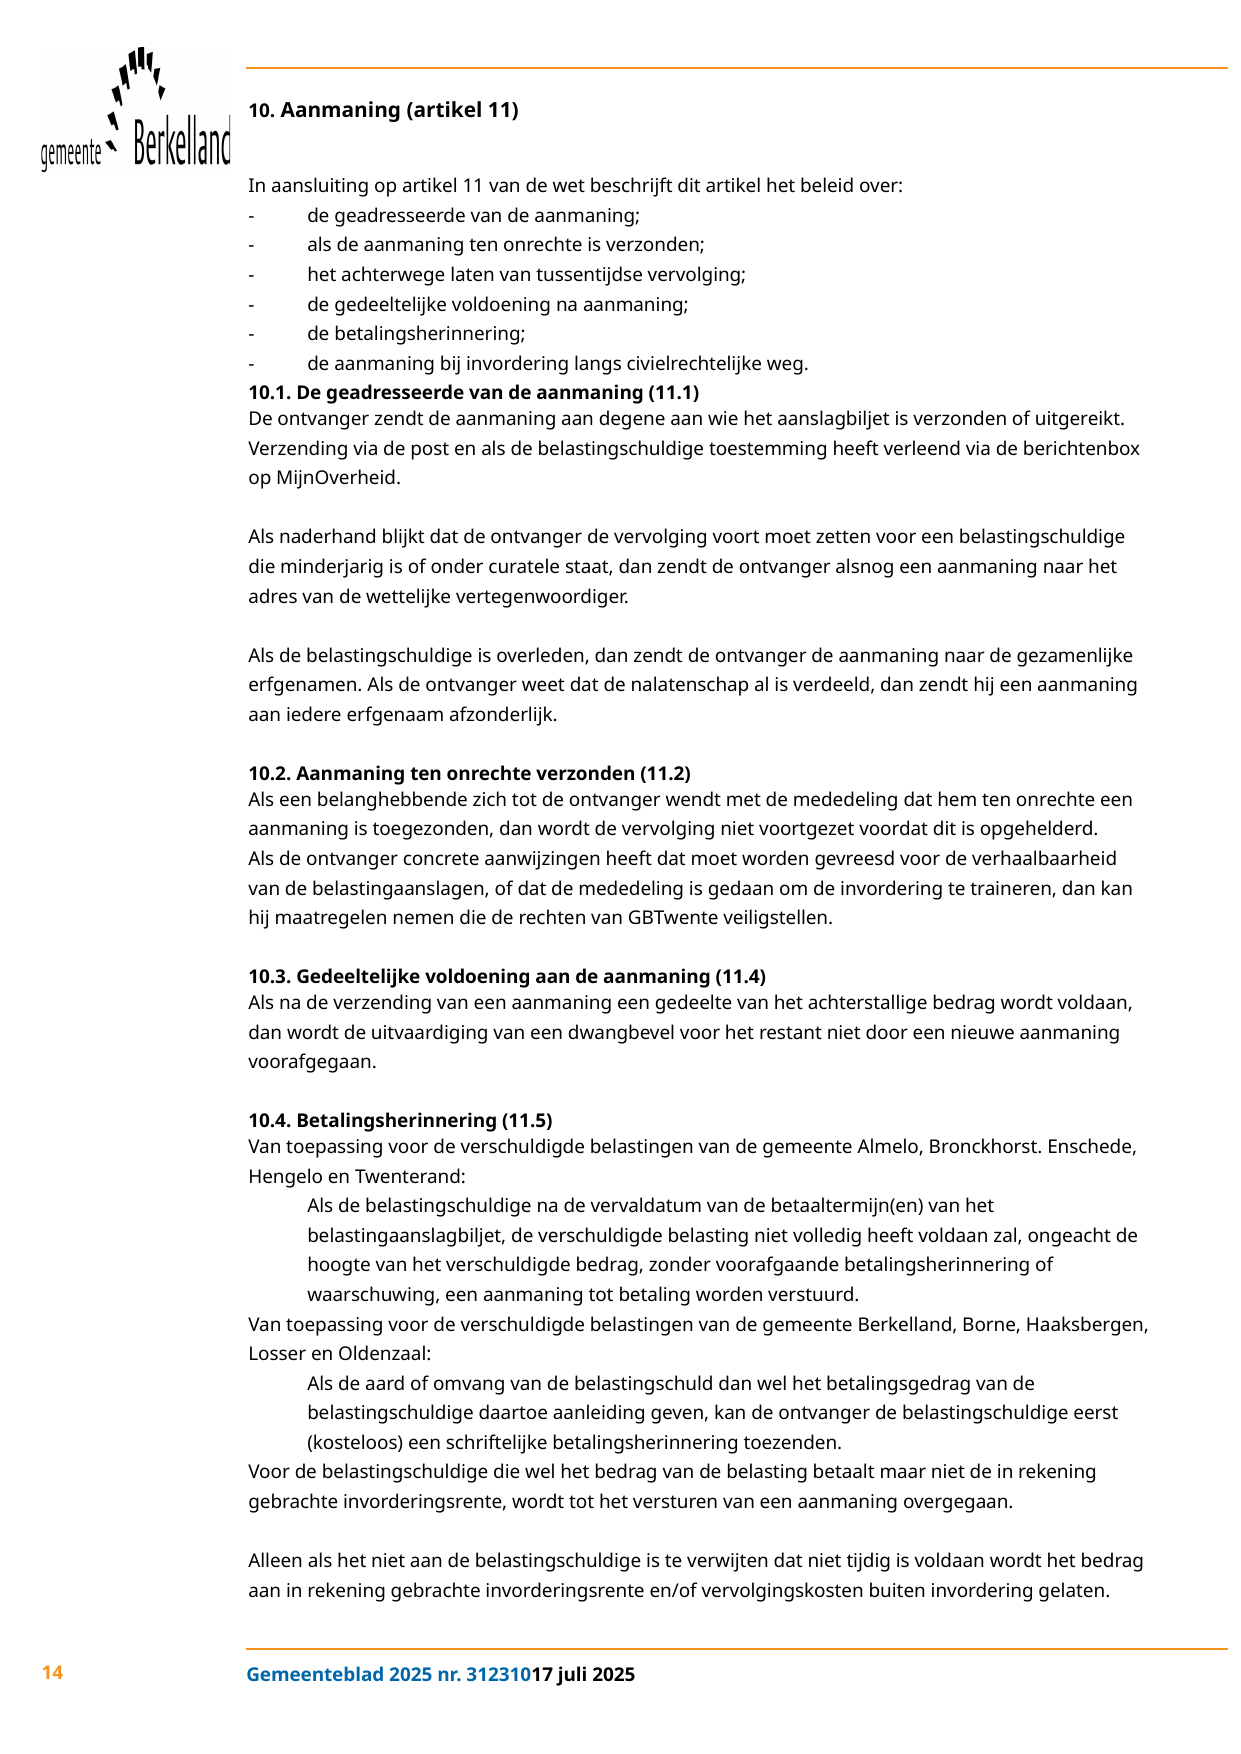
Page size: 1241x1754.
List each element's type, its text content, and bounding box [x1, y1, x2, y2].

picture [41, 47, 231, 172]
text 10.3. Gedeeltelijke voldoening aan de aanmaning (11.4) [248, 963, 1152, 989]
text De ontvanger zendt de aanmaning aan degene aan wie het aanslagbiljet is verzonden of uitgereikt. [248, 405, 1152, 431]
list de geadresseerde van de aanmaning; [248, 202, 1152, 228]
text 10.4. Betalingsherinnering (11.5) [248, 1108, 1152, 1133]
list Als de belastingschuldige na de vervaldatum van de betaaltermijn(en) van het belastingaanslagbiljet, de verschuldigde belasting niet volledig heeft voldaan zal, ongeacht de hoogte van het verschuldigde bedrag, zonder voorafgaande betalingsherinnering of waarschuwing, een aanmaning tot betaling worden verstuurd. [248, 1192, 1152, 1307]
text 10.2. Aanmaning ten onrechte verzonden (11.2) [248, 760, 1152, 786]
text Als een belanghebbende zich tot de ontvanger wendt met de mededeling dat hem ten onrechte een aanmaning is toegezonden, dan wordt de vervolging niet voortgezet voordat dit is opgehelderd. [248, 786, 1152, 841]
text Als naderhand blijkt dat de ontvanger de vervolging voort moet zetten voor een belastingschuldige die minderjarig is of onder curatele staat, dan zendt de ontvanger alsnog een aanmaning naar het adres van de wettelijke vertegenwoordiger. [248, 524, 1152, 608]
text Van toepassing voor de verschuldigde belastingen van de gemeente Berkelland, Borne, Haaksbergen, Losser en Oldenzaal: [248, 1311, 1152, 1366]
text Verzending via de post en als de belastingschuldige toestemming heeft verleend via de berichtenbox op MijnOverheid. [248, 435, 1152, 490]
text Voor de belastingschuldige die wel het bedrag van de belasting betaalt maar niet de in rekening gebrachte invorderingsrente, wordt tot het versturen van een aanmaning overgegaan. [248, 1459, 1152, 1514]
text 10. Aanmaning (artikel 11) [248, 95, 1152, 123]
list de betalingsherinnering; [248, 320, 1152, 346]
list als de aanmaning ten onrechte is verzonden; [248, 232, 1152, 257]
list de aanmaning bij invordering langs civielrechtelijke weg. [248, 350, 1152, 376]
list Als de aard of omvang van de belastingschuld dan wel het betalingsgedrag van de belastingschuldige daartoe aanleiding geven, kan de ontvanger de belastingschuldige eerst (kosteloos) een schriftelijke betalingsherinnering toezenden. [248, 1370, 1152, 1455]
text 10.1. De geadresseerde van de aanmaning (11.1) [248, 379, 1152, 405]
text Als de belastingschuldige is overleden, dan zendt de ontvanger de aanmaning naar de gezamenlijke erfgenamen. Als de ontvanger weet dat de nalatenschap al is verdeeld, dan zendt hij een aanmaning aan iedere erfgenaam afzonderlijk. [248, 642, 1152, 727]
list het achterwege laten van tussentijdse vervolging; [248, 261, 1152, 287]
text Van toepassing voor de verschuldigde belastingen van de gemeente Almelo, Bronckhorst. Enschede, Hengelo en Twenterand: [248, 1133, 1152, 1189]
list de gedeeltelijke voldoening na aanmaning; [248, 291, 1152, 317]
text Als na de verzending van een aanmaning een gedeelte van het achterstallige bedrag wordt voldaan, dan wordt de uitvaardiging van een dwangbevel voor het restant niet door een nieuwe aanmaning voorafgegaan. [248, 989, 1152, 1074]
text Alleen als het niet aan de belastingschuldige is te verwijten dat niet tijdig is voldaan wordt het bedrag aan in rekening gebrachte invorderingsrente en/of vervolgingskosten buiten invordering gelaten. [248, 1547, 1152, 1603]
text In aansluiting op artikel 11 van de wet beschrijft dit artikel het beleid over: [248, 172, 1152, 198]
text Als de ontvanger concrete aanwijzingen heeft dat moet worden gevreesd voor de verhaalbaarheid van de belastingaanslagen, of dat de mededeling is gedaan om de invordering te traineren, dan kan hij maatregelen nemen die de rechten van GBTwente veiligstellen. [248, 845, 1152, 930]
